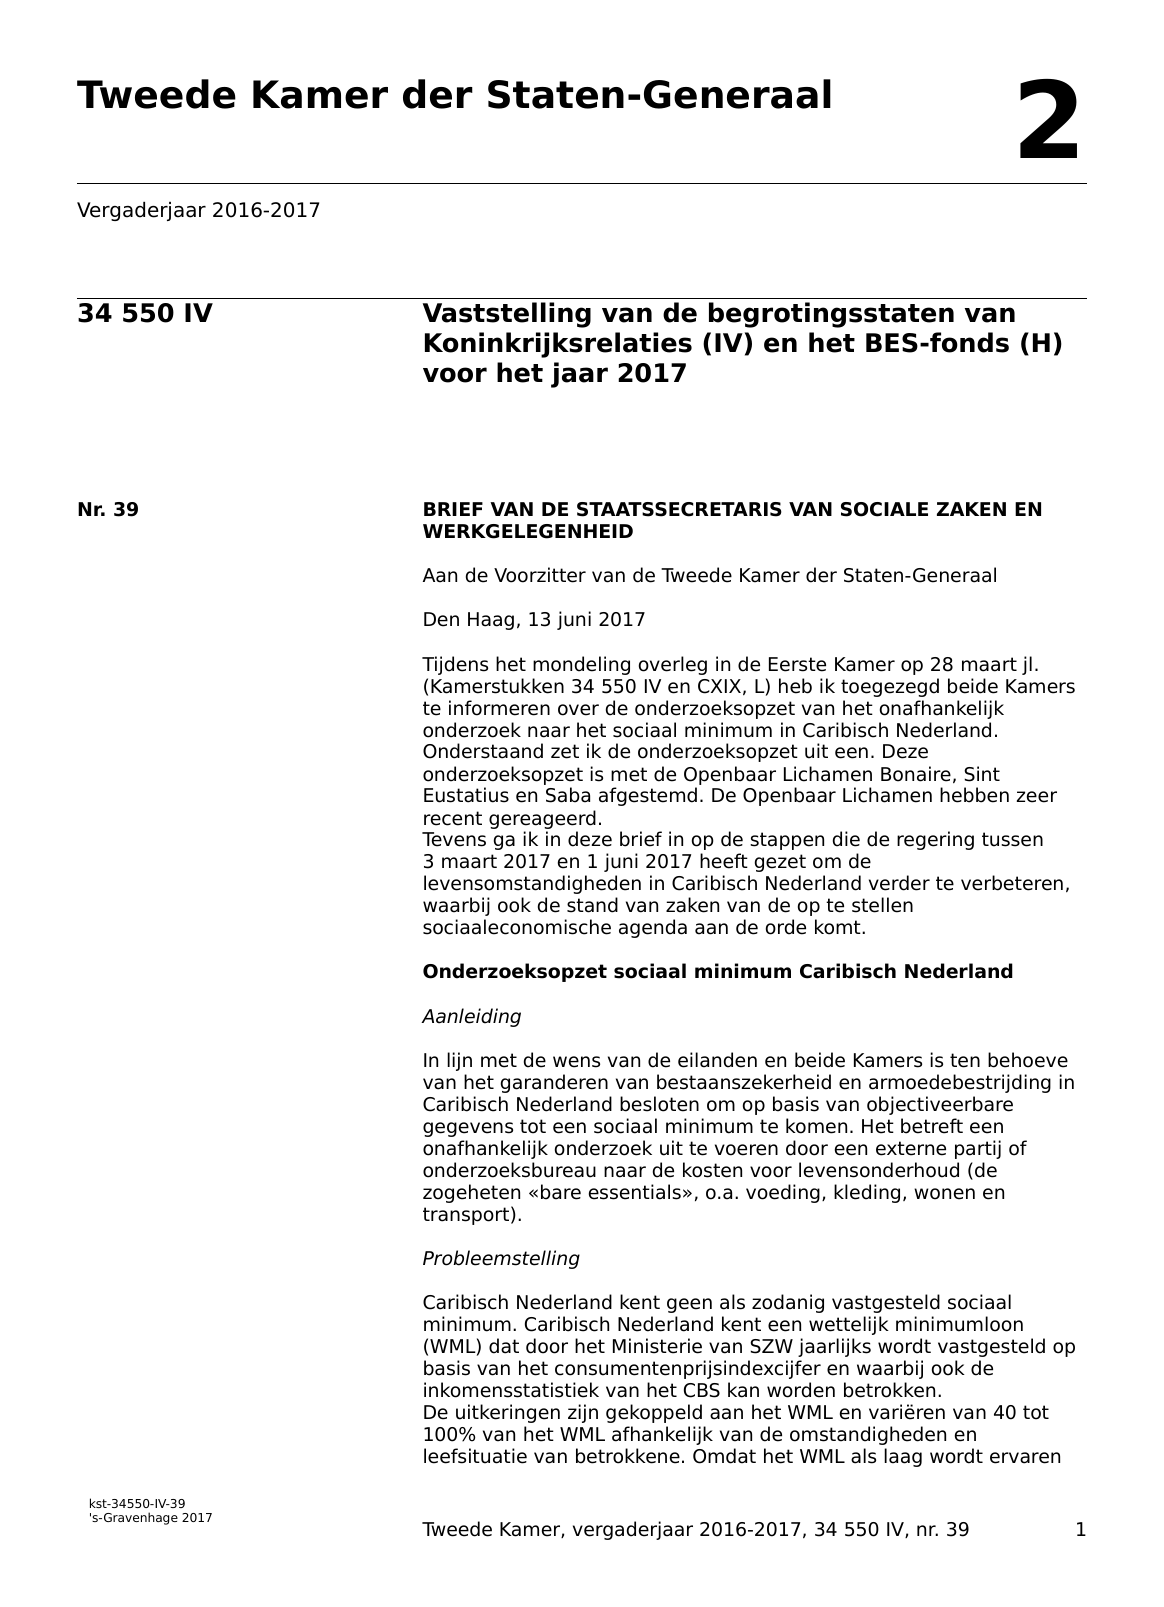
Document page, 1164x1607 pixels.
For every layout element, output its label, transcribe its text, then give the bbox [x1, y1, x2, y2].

table_header Tweede Kamer der Staten-Generaal [77, 59, 886, 183]
text Den Haag, 13 juni 2017 [422, 609, 1087, 631]
subtitle Onderzoeksopzet sociaal minimum Caribisch Nederland [422, 961, 1087, 983]
text In lijn met de wens van de eilanden en beide Kamers is ten behoeve van het garanderen van bestaanszekerheid en armoedebestrijding in Caribisch Nederland besloten om op basis van objectiveerbare gegevens tot een sociaal minimum te komen. Het betreft een onafhankelijk onderzoek uit te voeren door een externe partij of onderzoeksbureau naar de kosten voor levensonderhoud (de zogeheten «bare essentials», o.a. voeding, kleding, wonen en transport). [422, 1050, 1087, 1226]
text 's-Gravenhage 2017 [88, 1511, 323, 1525]
text De uitkeringen zijn gekoppeld aan het WML en variëren van 40 tot 100% van het WML afhankelijk van de omstandigheden en leefsituatie van betrokkene. Omdat het WML als laag wordt ervaren [422, 1402, 1087, 1468]
text Aan de Voorzitter van de Tweede Kamer der Staten-Generaal [422, 565, 1087, 587]
text Caribisch Nederland kent geen als zodanig vastgesteld sociaal minimum. Caribisch Nederland kent een wettelijk minimumloon (WML) dat door het Ministerie van SZW jaarlijks wordt vastgesteld op basis van het consumentenprijsindexcijfer en waarbij ook de inkomensstatistiek van het CBS kan worden betrokken. [422, 1292, 1087, 1402]
subtitle 34 550 IV Vaststelling van de begrotingsstaten van Koninkrijksrelaties (IV) en het BES-fonds (H) voor het jaar 2017 [77, 299, 1087, 388]
subtitle Nr. 39 BRIEF VAN DE STAATSSECRETARIS VAN SOCIALE ZAKEN EN WERKGELEGENHEID [77, 499, 1087, 543]
text Tijdens het mondeling overleg in de Eerste Kamer op 28 maart jl. (Kamerstukken 34 550 IV en CXIX, L) heb ik toegezegd beide Kamers te informeren over de onderzoeksopzet van het onafhankelijk onderzoek naar het sociaal minimum in Caribisch Nederland. Onderstaand zet ik de onderzoeksopzet uit een. Deze onderzoeksopzet is met de Openbaar Lichamen Bonaire, Sint Eustatius en Saba afgestemd. De Openbaar Lichamen hebben zeer recent gereageerd. [422, 653, 1087, 829]
text Tevens ga ik in deze brief in op de stappen die de regering tussen 3 maart 2017 en 1 juni 2017 heeft gezet om de levensomstandigheden in Caribisch Nederland verder te verbeteren, waarbij ook de stand van zaken van de op te stellen sociaaleconomische agenda aan de orde komt. [422, 829, 1087, 939]
table_header 2 [886, 59, 1087, 183]
text kst-34550-IV-39 [88, 1497, 323, 1511]
table_cell Vergaderjaar 2016-2017 [77, 184, 1087, 298]
subtitle Aanleiding [422, 1006, 1087, 1028]
subtitle Probleemstelling [422, 1248, 1087, 1270]
